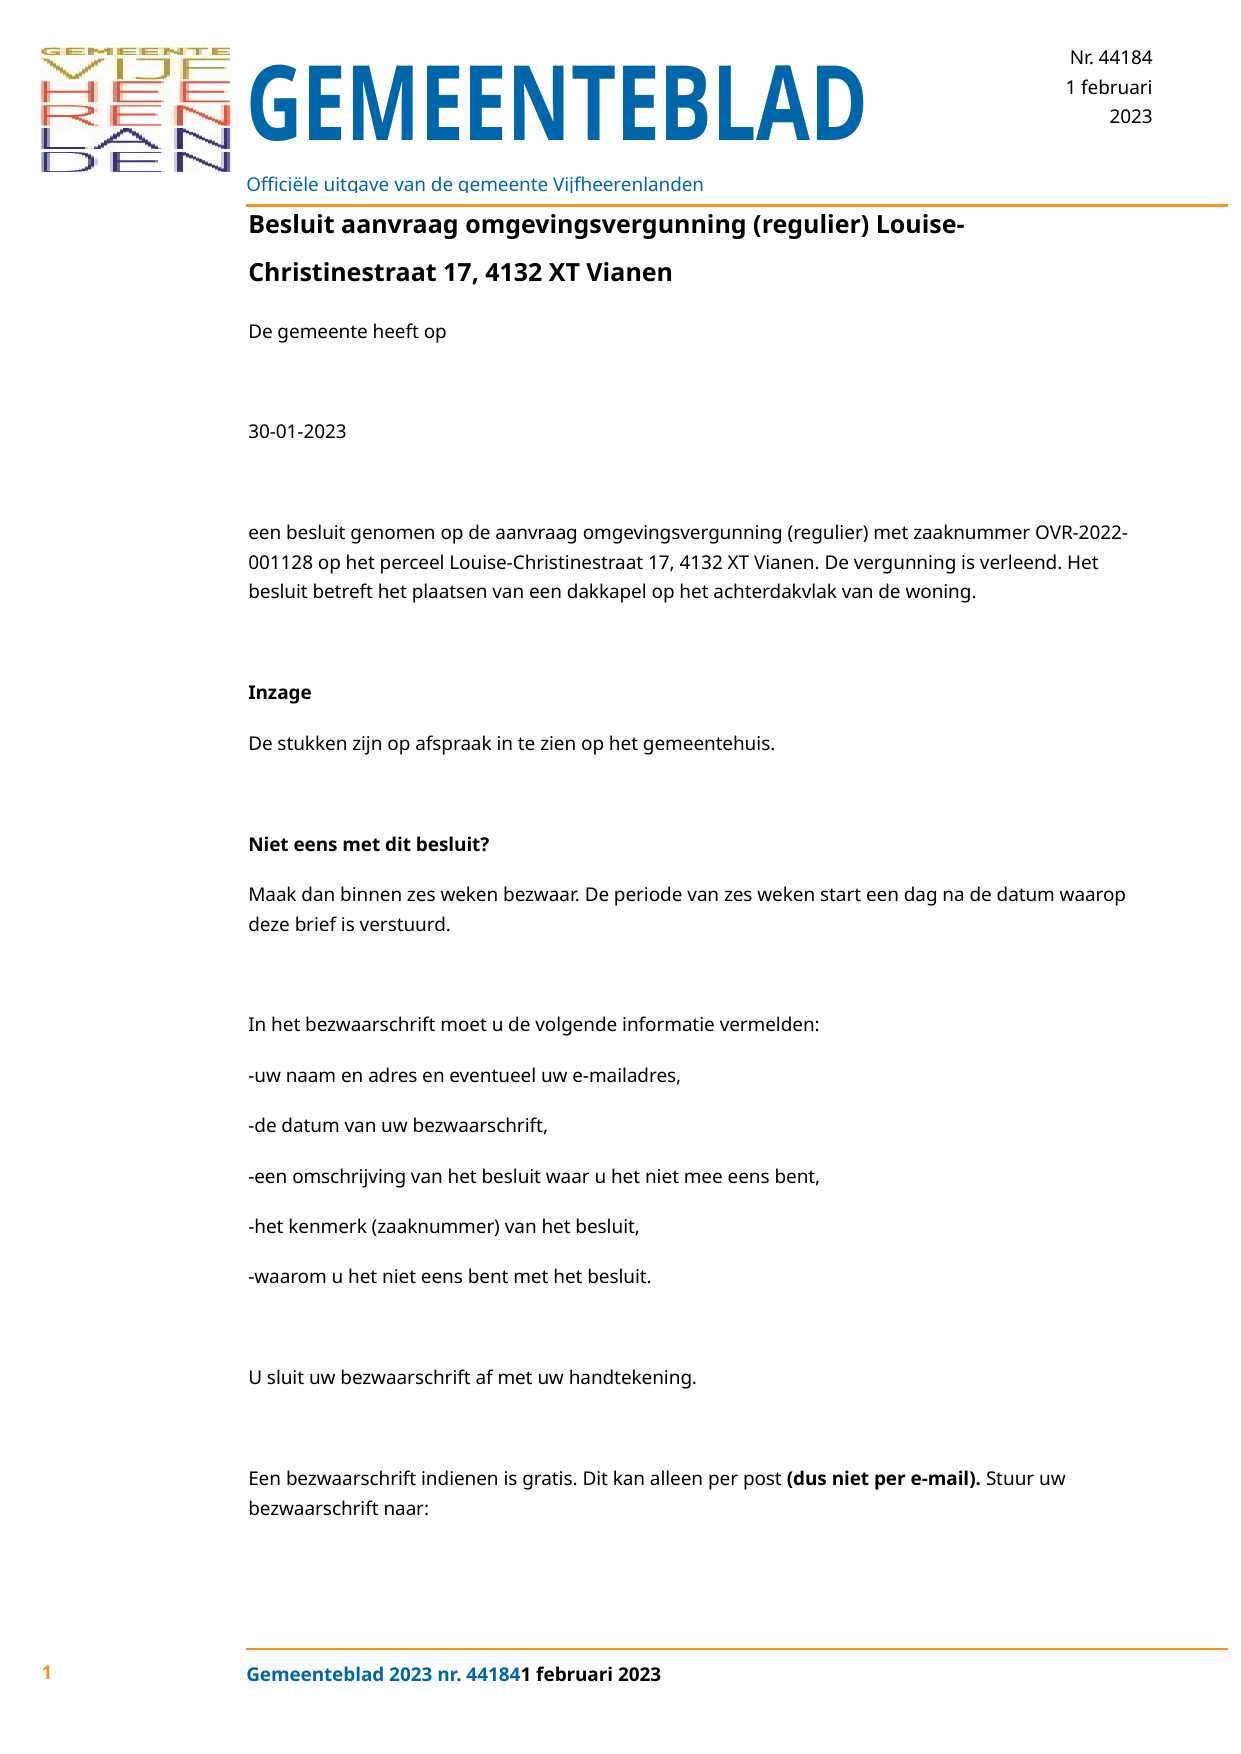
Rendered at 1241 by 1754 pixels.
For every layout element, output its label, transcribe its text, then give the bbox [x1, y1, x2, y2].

picture [41, 47, 231, 172]
text -een omschrijving van het besluit waar u het niet mee eens bent, [248, 1163, 1152, 1189]
text De gemeente heeft op [248, 318, 1152, 344]
text De stukken zijn op afspraak in te zien op het gemeentehuis. [248, 730, 1152, 756]
text In het bezwaarschrift moet u de volgende informatie vermelden: [248, 1012, 1152, 1037]
text -waarom u het niet eens bent met het besluit. [248, 1264, 1152, 1289]
text een besluit genomen op de aanvraag omgevingsvergunning (regulier) met zaaknummer OVR-2022-001128 op het perceel Louise-Christinestraat 17, 4132 XT Vianen. De vergunning is verleend. Het besluit betreft het plaatsen van een dakkapel op het achterdakvlak van de woning. [248, 519, 1152, 604]
text Maak dan binnen zes weken bezwaar. De periode van zes weken start een dag na de datum waarop deze brief is verstuurd. [248, 881, 1152, 937]
text Een bezwaarschrift indienen is gratis. Dit kan alleen per post (dus niet per e-mail). Stuur uw bezwaarschrift naar: [248, 1465, 1152, 1521]
text -uw naam en adres en eventueel uw e-mailadres, [248, 1062, 1152, 1088]
text Besluit aanvraag omgevingsvergunning (regulier) Louise-Christinestraat 17, 4132 XT Vianen [248, 207, 1152, 288]
text Niet eens met dit besluit? [248, 831, 1152, 857]
text Inzage [248, 679, 1152, 705]
text -de datum van uw bezwaarschrift, [248, 1112, 1152, 1138]
text U sluit uw bezwaarschrift af met uw handtekening. [248, 1364, 1152, 1390]
text 30-01-2023 [248, 419, 1152, 444]
text -het kenmerk (zaaknummer) van het besluit, [248, 1213, 1152, 1239]
